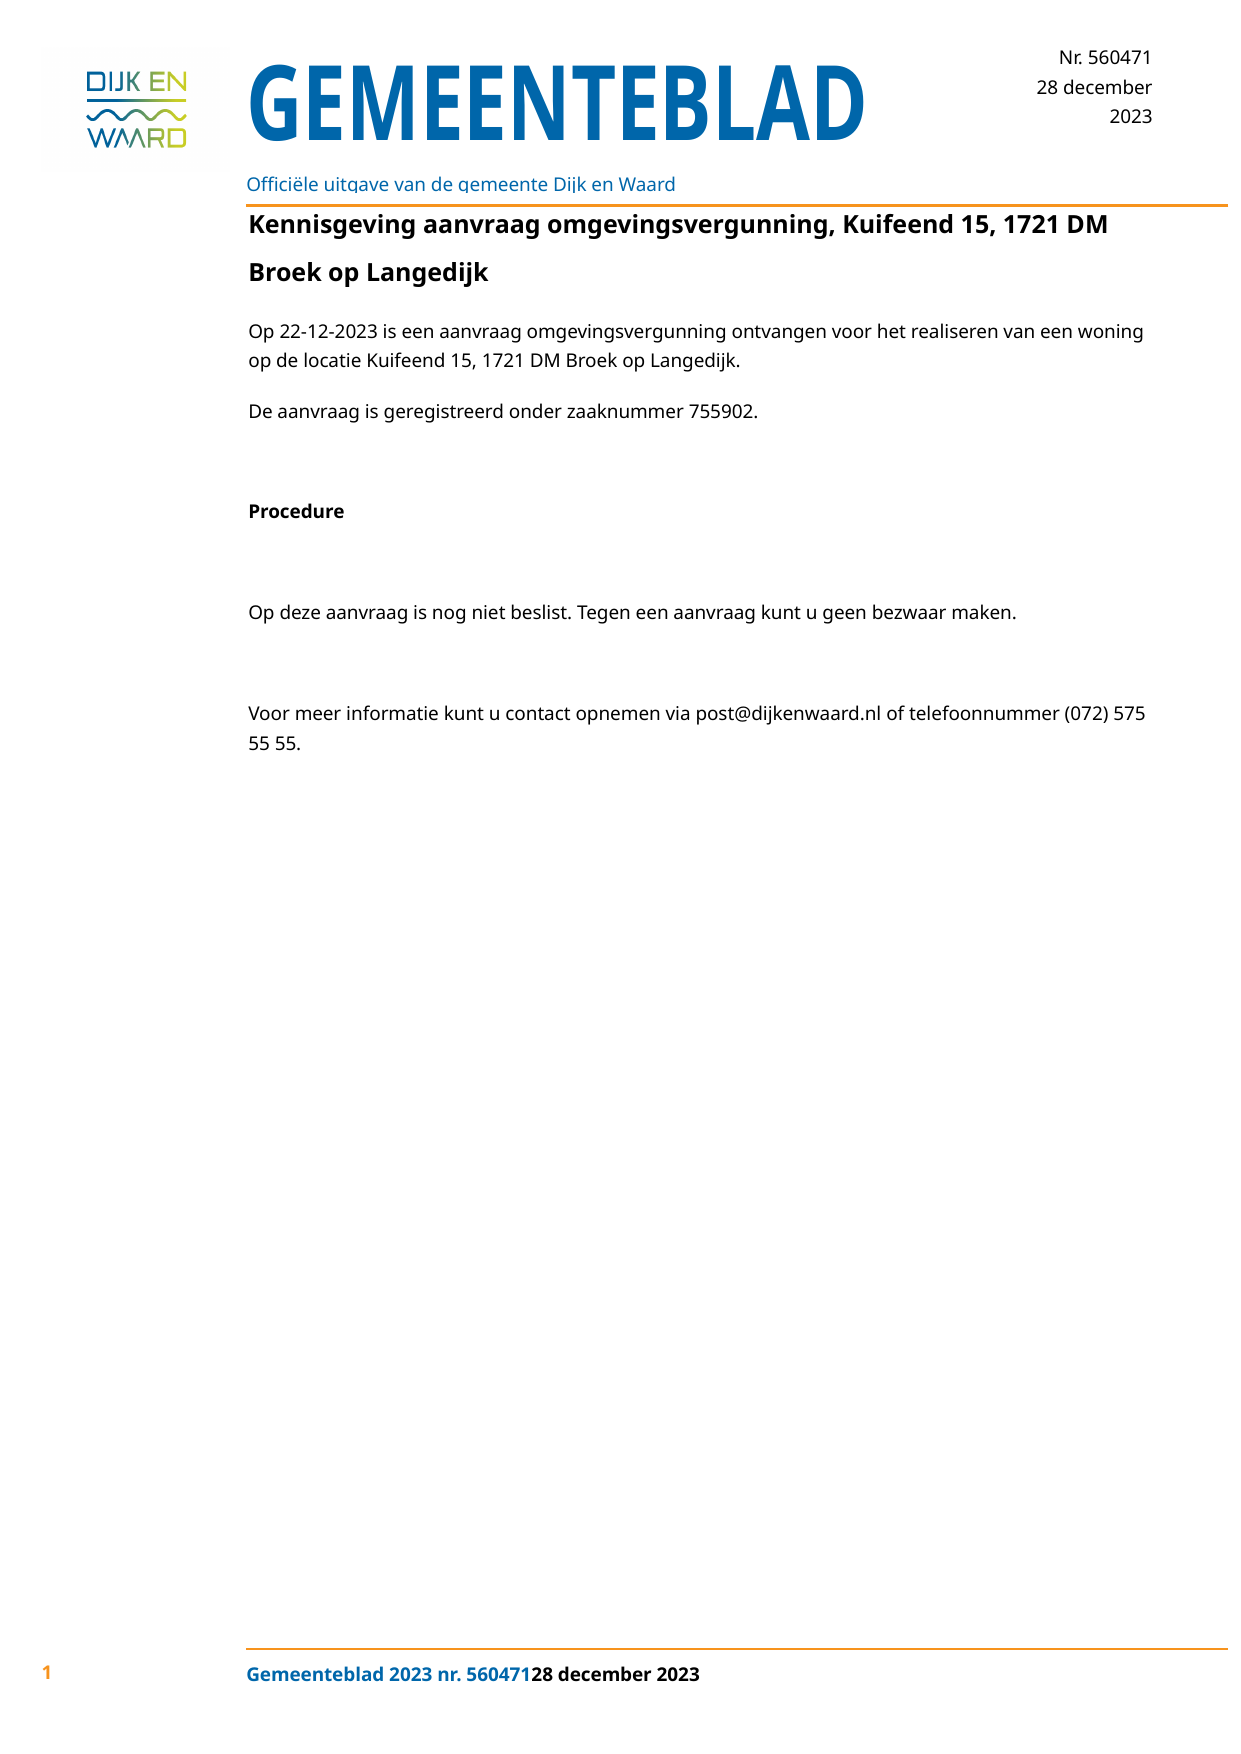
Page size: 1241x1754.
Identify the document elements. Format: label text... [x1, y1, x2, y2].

text Kennisgeving aanvraag omgevingsvergunning, Kuifeend 15, 1721 DM Broek op Langedijk [248, 207, 1152, 288]
text Voor meer informatie kunt u contact opnemen via post@dijkenwaard.nl of telefoonnummer (072) 575 55 55. [248, 700, 1152, 756]
picture [41, 47, 231, 172]
text Procedure [248, 499, 1152, 524]
text Op deze aanvraag is nog niet beslist. Tegen een aanvraag kunt u geen bezwaar maken. [248, 599, 1152, 625]
text De aanvraag is geregistreerd onder zaaknummer 755902. [248, 398, 1152, 424]
text Op 22-12-2023 is een aanvraag omgevingsvergunning ontvangen voor het realiseren van een woning op de locatie Kuifeend 15, 1721 DM Broek op Langedijk. [248, 318, 1152, 373]
